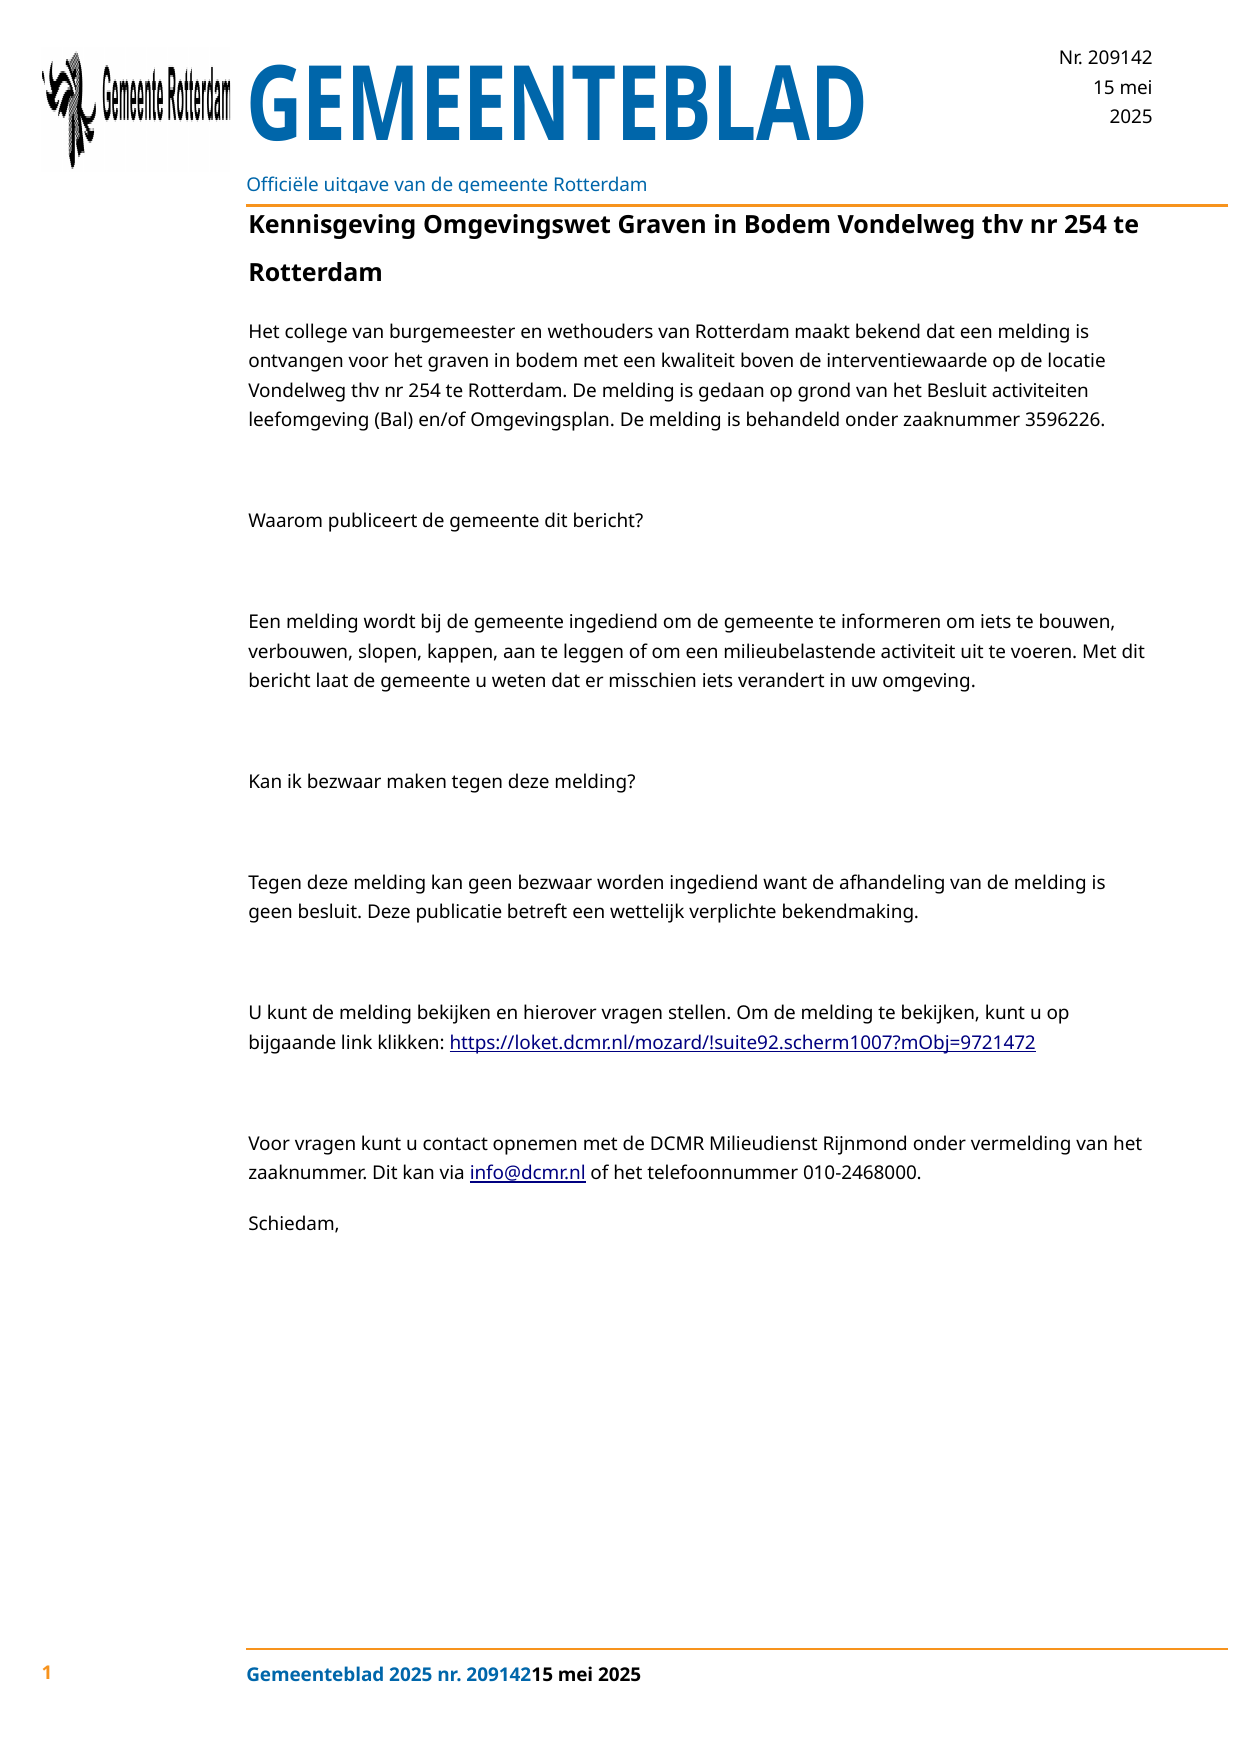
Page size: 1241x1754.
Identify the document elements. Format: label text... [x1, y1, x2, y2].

picture [41, 47, 231, 172]
text U kunt de melding bekijken en hierover vragen stellen. Om de melding te bekijken, kunt u op bijgaande link klikken: https://loket.dcmr.nl/mozard/!suite92.scherm1007?mObj=9721472 [248, 999, 1152, 1055]
text Een melding wordt bij de gemeente ingediend om de gemeente te informeren om iets te bouwen, verbouwen, slopen, kappen, aan te leggen of om een milieubelastende activiteit uit te voeren. Met dit bericht laat de gemeente u weten dat er misschien iets verandert in uw omgeving. [248, 608, 1152, 693]
text Tegen deze melding kan geen bezwaar worden ingediend want de afhandeling van de melding is geen besluit. Deze publicatie betreft een wettelijk verplichte bekendmaking. [248, 869, 1152, 924]
text Het college van burgemeester en wethouders van Rotterdam maakt bekend dat een melding is ontvangen voor het graven in bodem met een kwaliteit boven de interventiewaarde op de locatie Vondelweg thv nr 254 te Rotterdam. De melding is gedaan op grond van het Besluit activiteiten leefomgeving (Bal) en/of Omgevingsplan. De melding is behandeld onder zaaknummer 3596226. [248, 318, 1152, 432]
text Kan ik bezwaar maken tegen deze melding? [248, 768, 1152, 794]
text Kennisgeving Omgevingswet Graven in Bodem Vondelweg thv nr 254 te Rotterdam [248, 207, 1152, 288]
text Schiedam, [248, 1210, 1152, 1236]
text Voor vragen kunt u contact opnemen met de DCMR Milieudienst Rijnmond onder vermelding van het zaaknummer. Dit kan via info@dcmr.nl of het telefoonnummer 010-2468000. [248, 1130, 1152, 1185]
text Waarom publiceert de gemeente dit bericht? [248, 507, 1152, 533]
